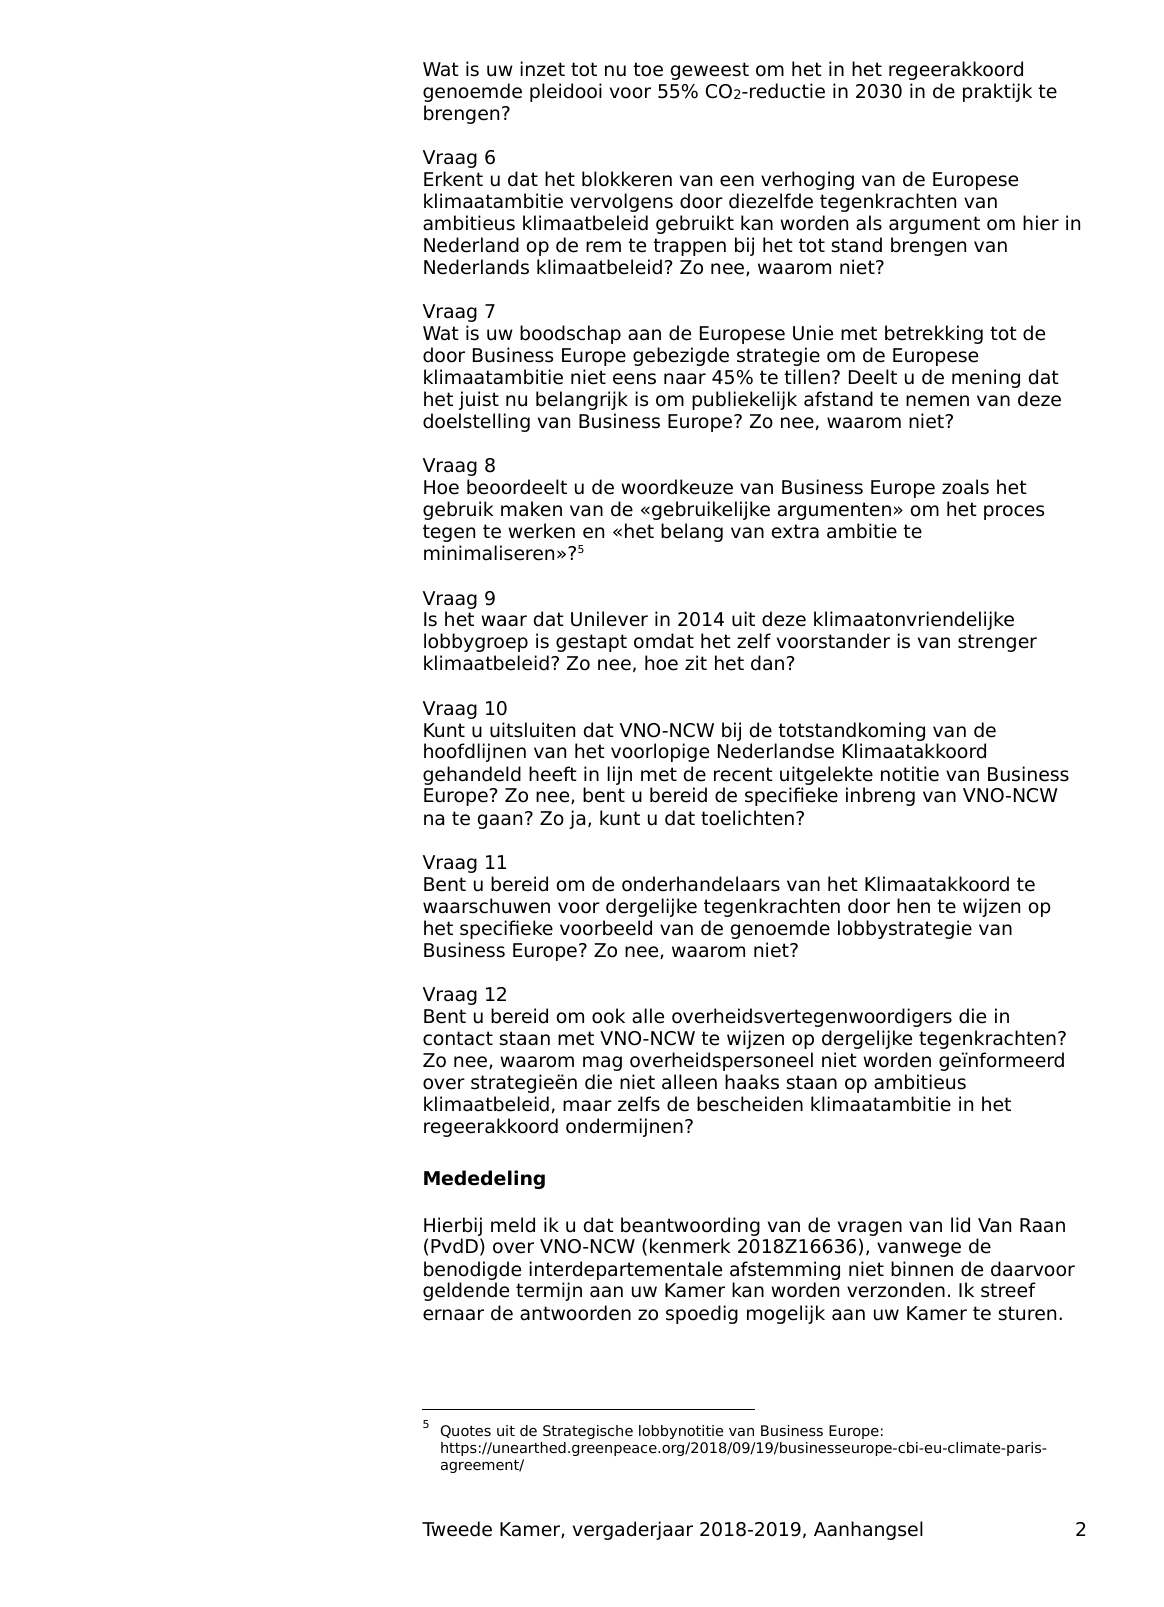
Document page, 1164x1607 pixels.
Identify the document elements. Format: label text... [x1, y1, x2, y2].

text Bent u bereid om ook alle overheidsvertegenwoordigers die in contact staan met VNO-NCW te wijzen op dergelijke tegenkrachten? Zo nee, waarom mag overheidspersoneel niet worden geïnformeerd over strategieën die niet alleen haaks staan op ambitieus klimaatbeleid, maar zelfs de bescheiden klimaatambitie in het regeerakkoord ondermijnen? [422, 1006, 1087, 1137]
subtitle Mededeling [422, 1167, 1087, 1189]
text Wat is uw boodschap aan de Europese Unie met betrekking tot de door Business Europe gebezigde strategie om de Europese klimaatambitie niet eens naar 45% te tillen? Deelt u de mening dat het juist nu belangrijk is om publiekelijk afstand te nemen van deze doelstelling van Business Europe? Zo nee, waarom niet? [422, 323, 1087, 433]
text Quotes uit de Strategische lobbynotitie van Business Europe: https://unearthed.greenpeace.org/2018/09/19/businesseurope-cbi-eu-climate-paris-agreement/ [422, 1418, 1087, 1474]
text Vraag 12 [422, 984, 1087, 1006]
text Is het waar dat Unilever in 2014 uit deze klimaatonvriendelijke lobbygroep is gestapt omdat het zelf voorstander is van strenger klimaatbeleid? Zo nee, hoe zit het dan? [422, 609, 1087, 675]
text Hierbij meld ik u dat beantwoording van de vragen van lid Van Raan (PvdD) over VNO-NCW (kenmerk 2018Z16636), vanwege de benodigde interdepartementale afstemming niet binnen de daarvoor geldende termijn aan uw Kamer kan worden verzonden. Ik streef ernaar de antwoorden zo spoedig mogelijk aan uw Kamer te sturen. [422, 1214, 1087, 1324]
text Bent u bereid om de onderhandelaars van het Klimaatakkoord te waarschuwen voor dergelijke tegenkrachten door hen te wijzen op het specifieke voorbeeld van de genoemde lobbystrategie van Business Europe? Zo nee, waarom niet? [422, 873, 1087, 961]
text Hoe beoordeelt u de woordkeuze van Business Europe zoals het gebruik maken van de «gebruikelijke argumenten» om het proces tegen te werken en «het belang van extra ambitie te minimaliseren»? [422, 477, 1087, 565]
text Vraag 9 [422, 587, 1087, 609]
text Wat is uw inzet tot nu toe geweest om het in het regeerakkoord genoemde pleidooi voor 55% CO2-reductie in 2030 in de praktijk te brengen? [422, 59, 1087, 125]
text Vraag 8 [422, 455, 1087, 477]
text Vraag 6 [422, 147, 1087, 169]
text Vraag 11 [422, 852, 1087, 873]
text Erkent u dat het blokkeren van een verhoging van de Europese klimaatambitie vervolgens door diezelfde tegenkrachten van ambitieus klimaatbeleid gebruikt kan worden als argument om hier in Nederland op de rem te trappen bij het tot stand brengen van Nederlands klimaatbeleid? Zo nee, waarom niet? [422, 169, 1087, 279]
text Vraag 7 [422, 301, 1087, 323]
text Vraag 10 [422, 697, 1087, 719]
text Kunt u uitsluiten dat VNO-NCW bij de totstandkoming van de hoofdlijnen van het voorlopige Nederlandse Klimaatakkoord gehandeld heeft in lijn met de recent uitgelekte notitie van Business Europe? Zo nee, bent u bereid de specifieke inbreng van VNO-NCW na te gaan? Zo ja, kunt u dat toelichten? [422, 719, 1087, 829]
